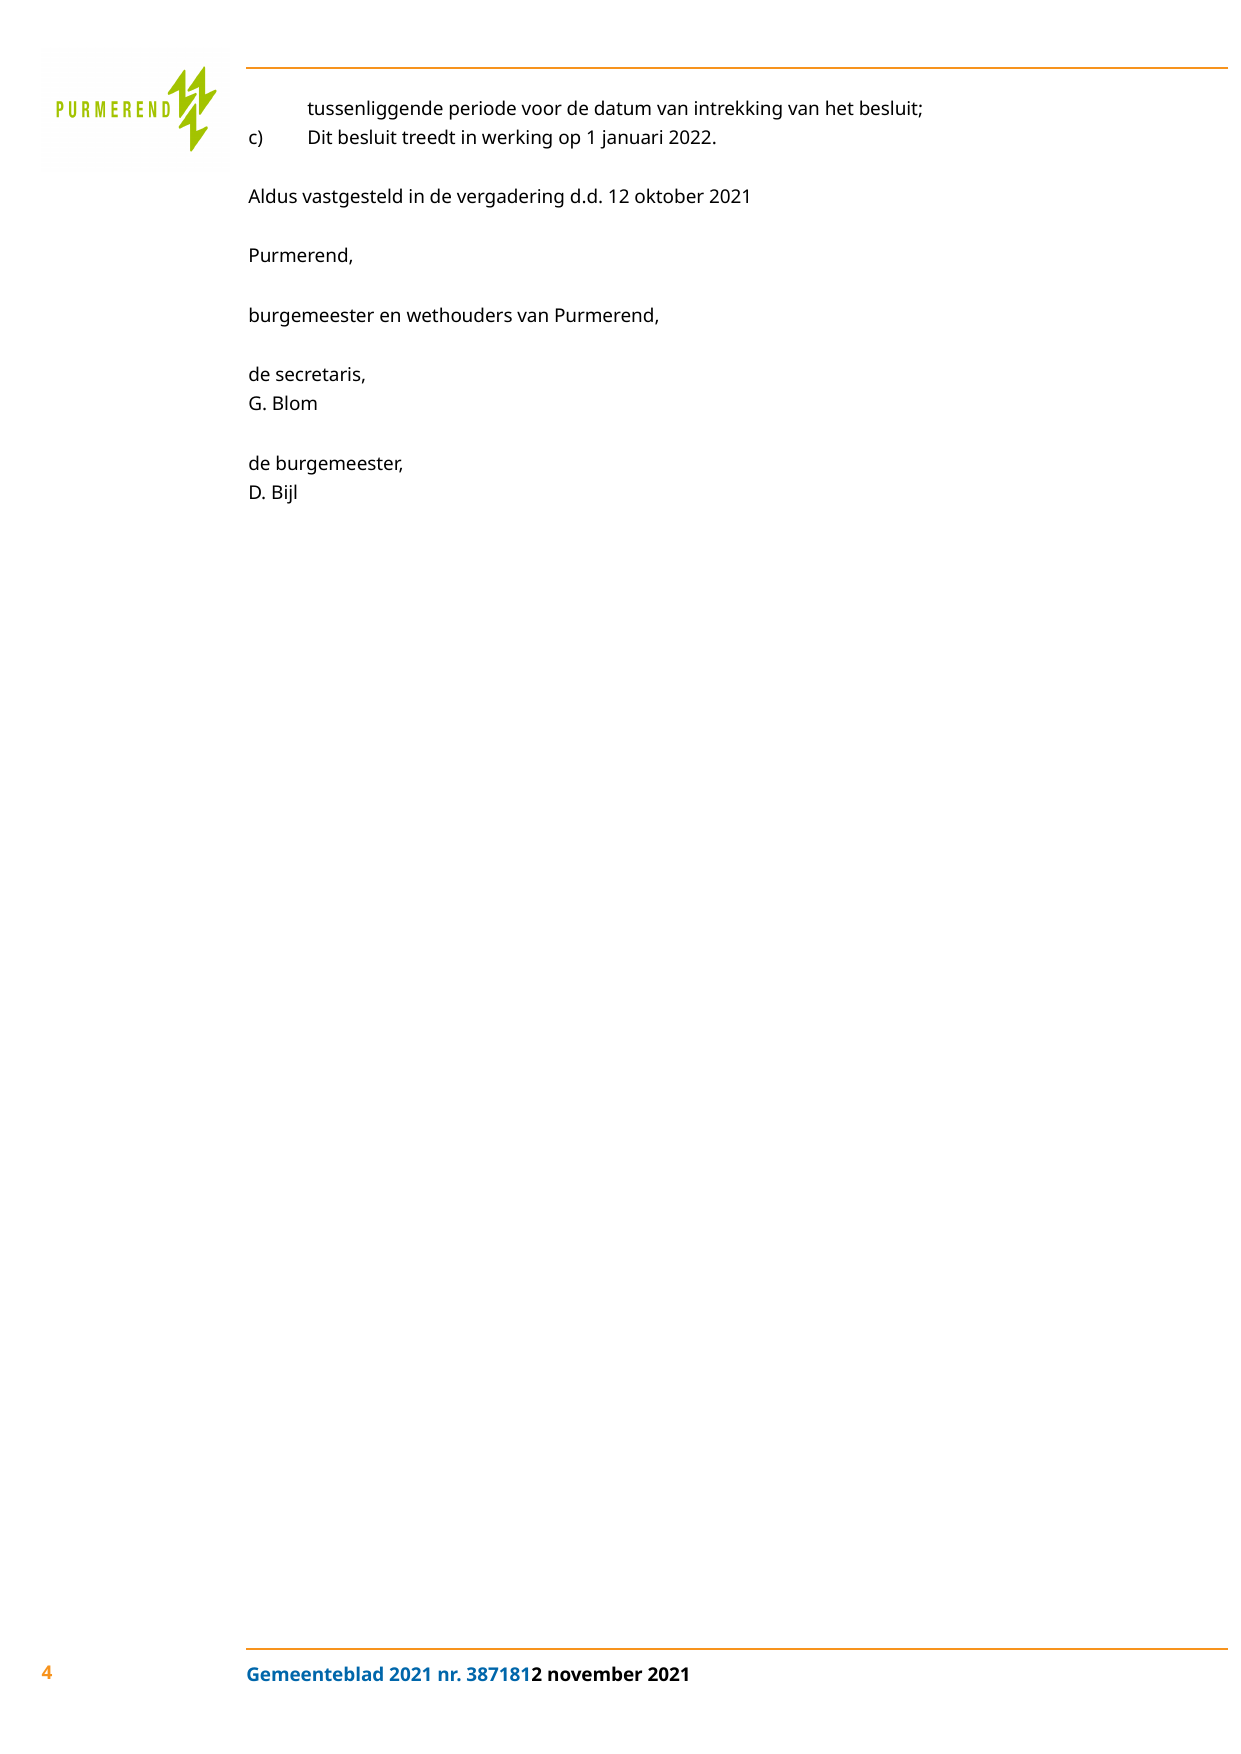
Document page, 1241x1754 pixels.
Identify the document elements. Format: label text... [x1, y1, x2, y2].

text burgemeester en wethouders van Purmerend, [248, 302, 1152, 328]
text D. Bijl [248, 479, 1152, 505]
text Purmerend, [248, 243, 1152, 268]
list Dit besluit treedt in werking op 1 januari 2022. [248, 124, 1152, 150]
picture [41, 47, 231, 172]
text de burgemeester, [248, 450, 1152, 476]
text G. Blom [248, 391, 1152, 416]
text de secretaris, [248, 361, 1152, 387]
list tussenliggende periode voor de datum van intrekking van het besluit; [248, 95, 1152, 121]
text Aldus vastgesteld in de vergadering d.d. 12 oktober 2021 [248, 183, 1152, 209]
